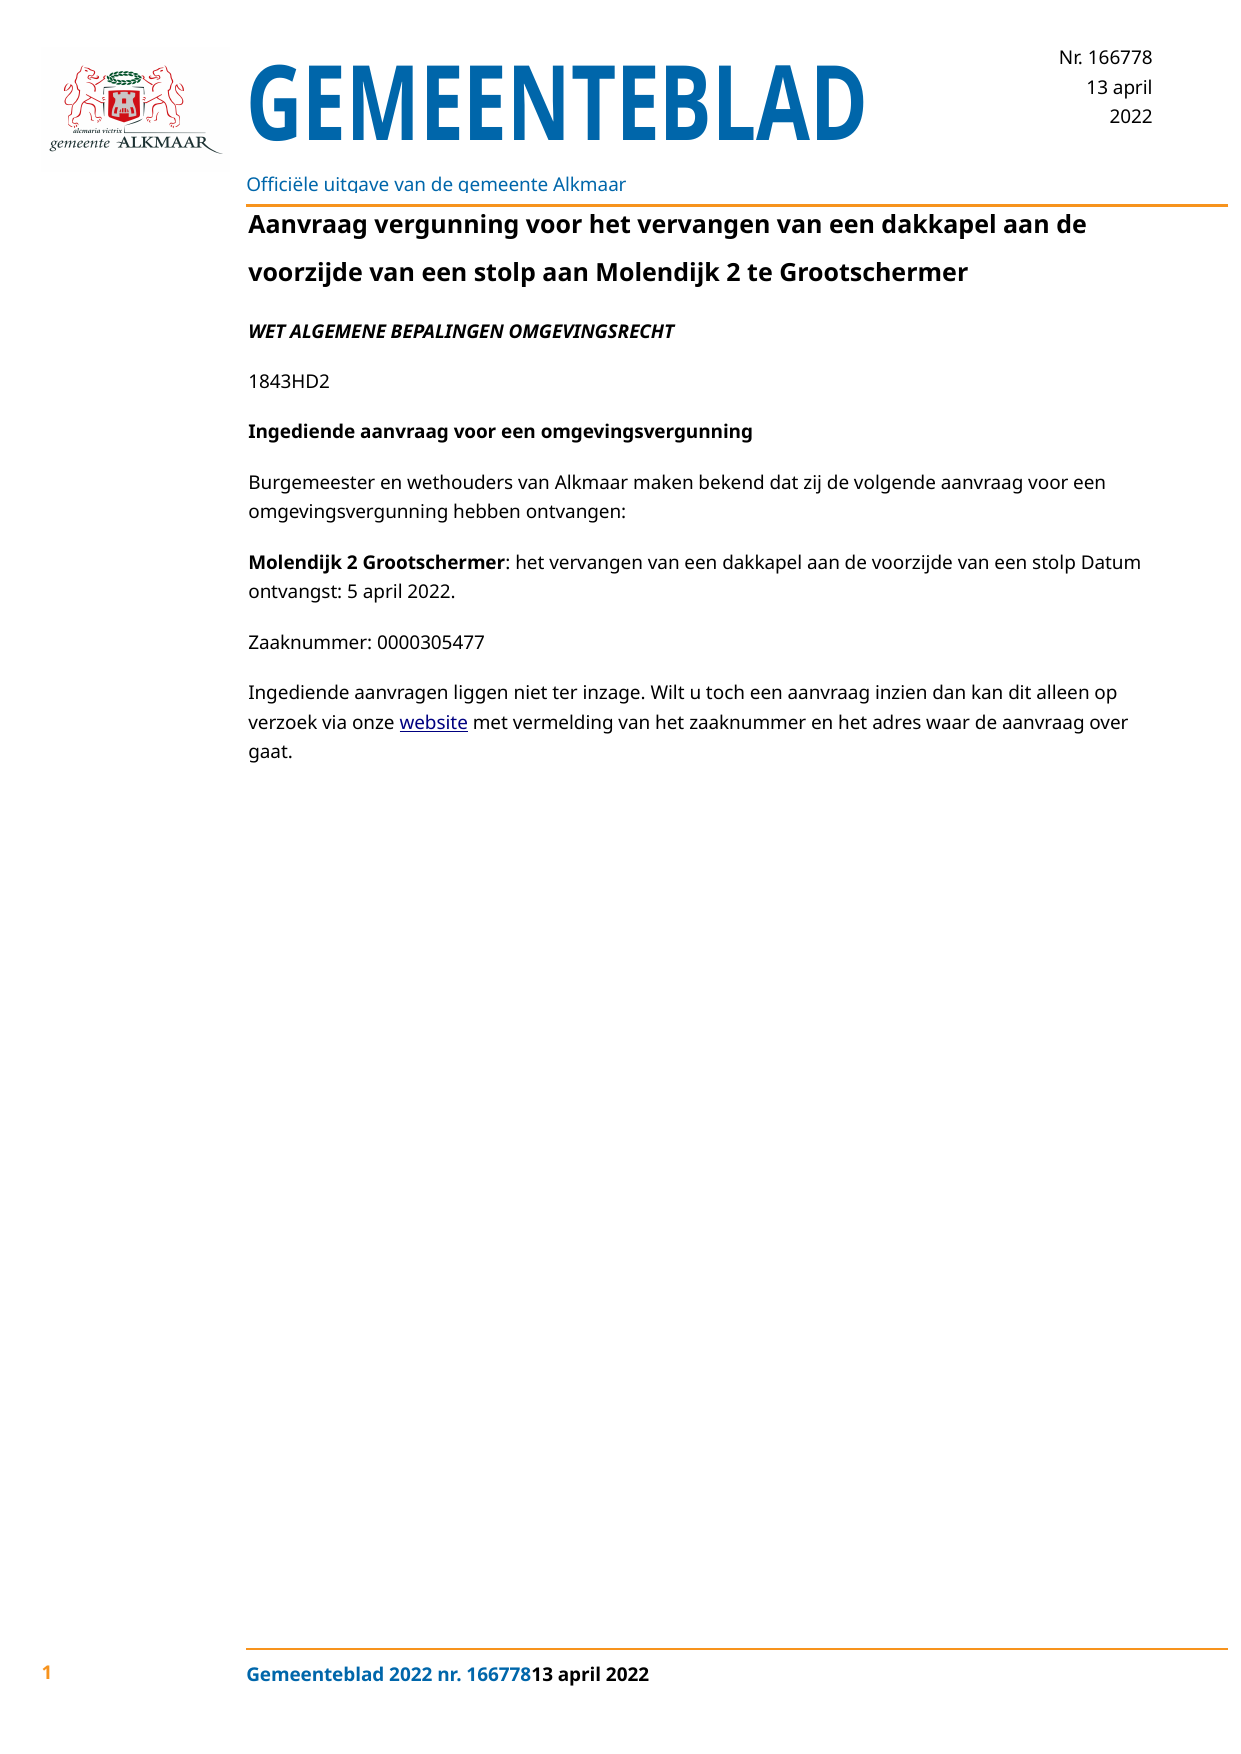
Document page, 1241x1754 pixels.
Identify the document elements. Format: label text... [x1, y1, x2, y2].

text Molendijk 2 Grootschermer: het vervangen van een dakkapel aan de voorzijde van een stolp Datum ontvangst: 5 april 2022. [248, 549, 1152, 604]
picture [41, 47, 231, 172]
text 1843HD2 [248, 368, 1152, 394]
text WET ALGEMENE BEPALINGEN OMGEVINGSRECHT [248, 318, 1152, 344]
text Ingediende aanvragen liggen niet ter inzage. Wilt u toch een aanvraag inzien dan kan dit alleen op verzoek via onze website met vermelding van het zaaknummer en het adres waar de aanvraag over gaat. [248, 679, 1152, 764]
text Burgemeester en wethouders van Alkmaar maken bekend dat zij de volgende aanvraag voor een omgevingsvergunning hebben ontvangen: [248, 469, 1152, 524]
text Zaaknummer: 0000305477 [248, 629, 1152, 655]
text Ingediende aanvraag voor een omgevingsvergunning [248, 419, 1152, 444]
text Aanvraag vergunning voor het vervangen van een dakkapel aan de voorzijde van een stolp aan Molendijk 2 te Grootschermer [248, 207, 1152, 288]
